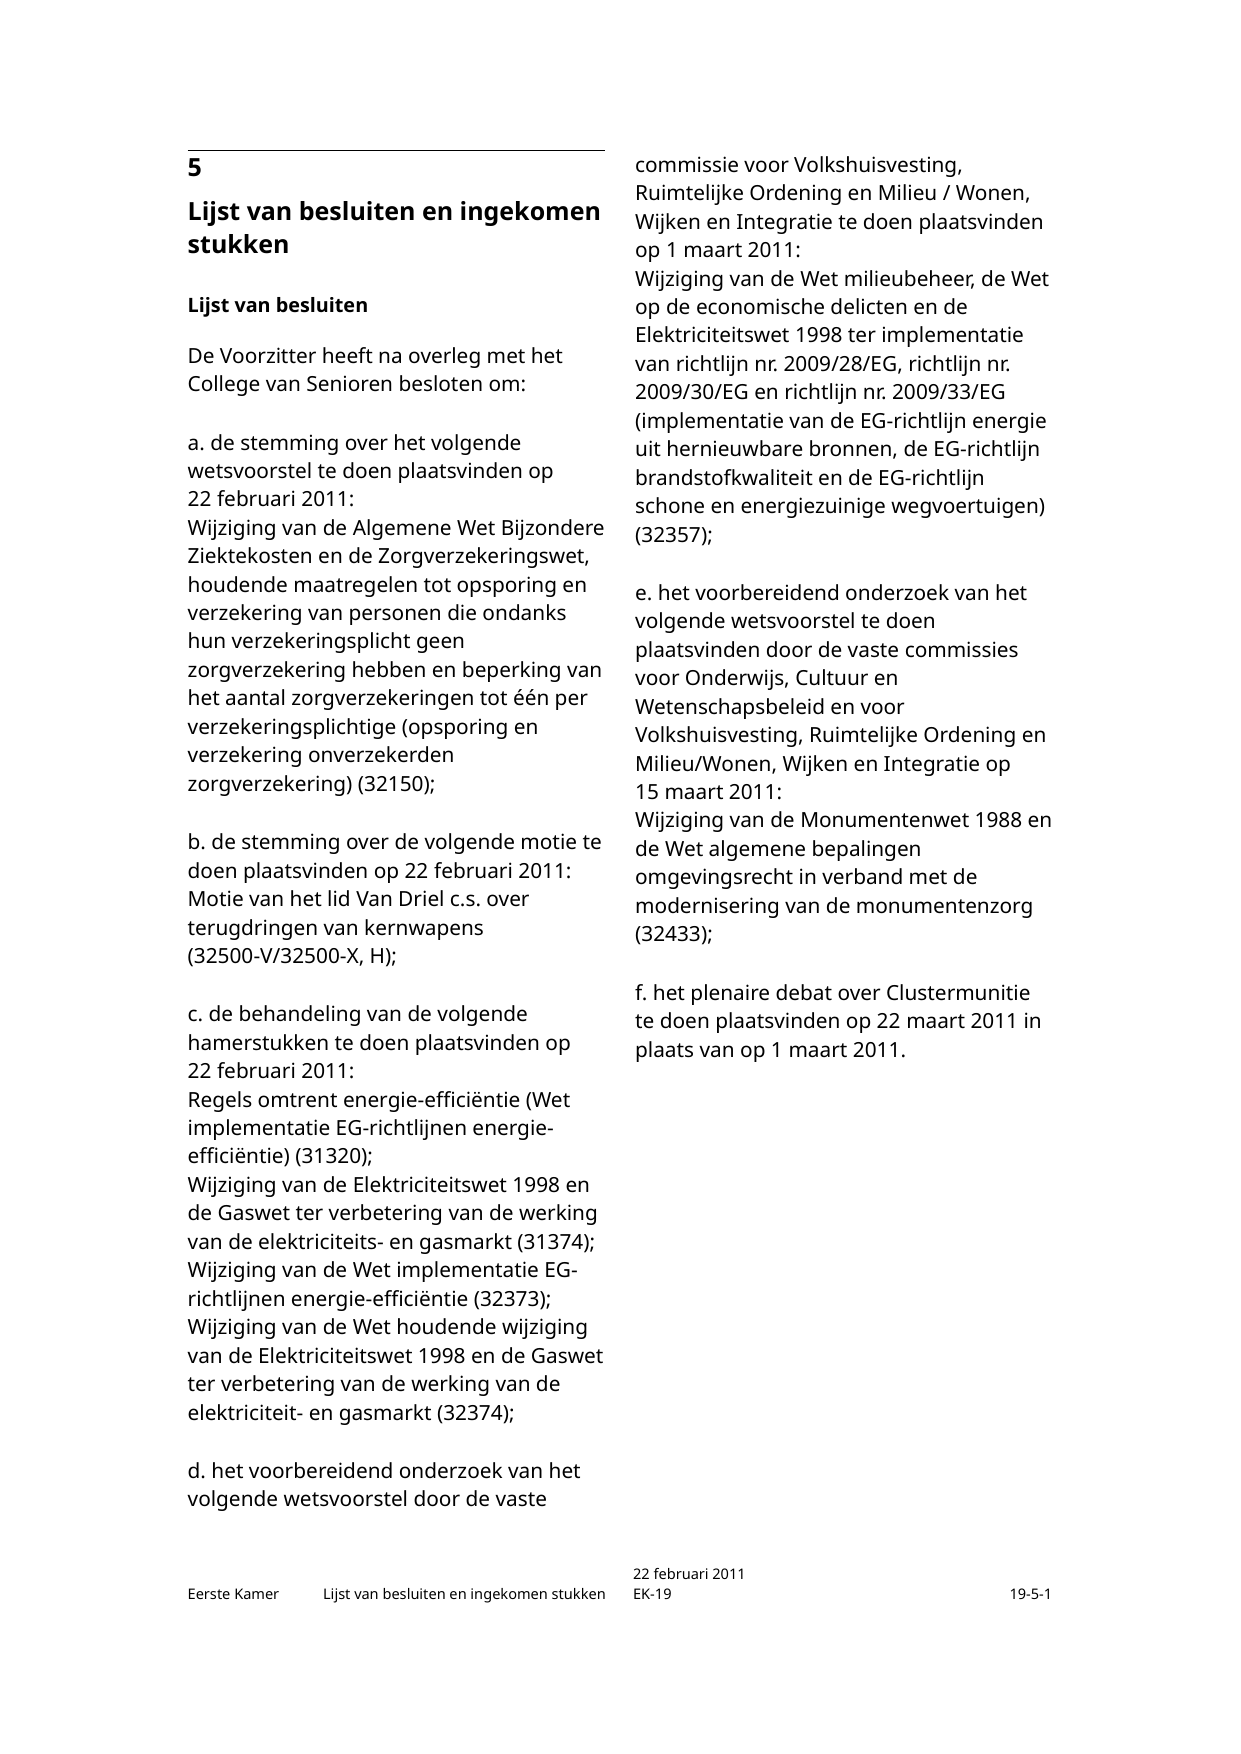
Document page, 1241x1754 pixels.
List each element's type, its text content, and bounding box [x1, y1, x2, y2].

text Wijziging van de Wet houdende wijziging van de Elektriciteitswet 1998 en de Gaswet ter verbetering van de werking van de elektriciteit- en gasmarkt (32374); [187, 1312, 605, 1426]
text e. het voorbereidend onderzoek van het volgende wetsvoorstel te doen plaatsvinden door de vaste commissies voor Onderwijs, Cultuur en Wetenschapsbeleid en voor Volkshuisvesting, Ruimtelijke Ordening en Milieu/Wonen, Wijken en Integratie op 15 maart 2011: [635, 578, 1053, 806]
text De Voorzitter heeft na overleg met het College van Senioren besloten om: [187, 341, 605, 398]
text Regels omtrent energie-efficiëntie (Wet implementatie EG-richtlijnen energie-efficiëntie) (31320); [187, 1085, 605, 1170]
text c. de behandeling van de volgende hamerstukken te doen plaatsvinden op 22 februari 2011: [187, 999, 605, 1085]
text 5 [187, 151, 605, 184]
text Wijziging van de Algemene Wet Bijzondere Ziektekosten en de Zorgverzekeringswet, houdende maatregelen tot opsporing en verzekering van personen die ondanks hun verzekeringsplicht geen zorgverzekering hebben en beperking van het aantal zorgverzekeringen tot één per verzekeringsplichtige (opsporing en verzekering onverzekerden zorgverzekering) (32150); [187, 513, 605, 797]
text Wijziging van de Wet implementatie EG-richtlijnen energie-efficiëntie (32373); [187, 1255, 605, 1312]
text b. de stemming over de volgende motie te doen plaatsvinden op 22 februari 2011: [187, 827, 605, 884]
text f. het plenaire debat over Clustermunitie te doen plaatsvinden op 22 maart 2011 in plaats van op 1 maart 2011. [635, 978, 1053, 1063]
text commissie voor Volkshuisvesting, Ruimtelijke Ordening en Milieu / Wonen, Wijken en Integratie te doen plaatsvinden op 1 maart 2011: [635, 150, 1053, 264]
text Wijziging van de Wet milieubeheer, de Wet op de economische delicten en de Elektriciteitswet 1998 ter implementatie van richtlijn nr. 2009/28/EG, richtlijn nr. 2009/30/EG en richtlijn nr. 2009/33/EG (implementatie van de EG-richtlijn energie uit hernieuwbare bronnen, de EG-richtlijn brandstofkwaliteit en de EG-richtlijn schone en energiezuinige wegvoertuigen) (32357); [635, 264, 1053, 548]
text d. het voorbereidend onderzoek van het volgende wetsvoorstel door de vaste [187, 1456, 605, 1513]
text Wijziging van de Elektriciteitswet 1998 en de Gaswet ter verbetering van de werking van de elektriciteits- en gasmarkt (31374); [187, 1170, 605, 1255]
text Motie van het lid Van Driel c.s. over terugdringen van kernwapens (32500-V/32500-X, H); [187, 884, 605, 969]
subtitle Lijst van besluiten [187, 291, 605, 318]
text a. de stemming over het volgende wetsvoorstel te doen plaatsvinden op 22 februari 2011: [187, 428, 605, 513]
text Lijst van besluiten en ingekomen stukken [187, 193, 605, 261]
text Wijziging van de Monumentenwet 1988 en de Wet algemene bepalingen omgevingsrecht in verband met de modernisering van de monumentenzorg (32433); [635, 806, 1053, 948]
